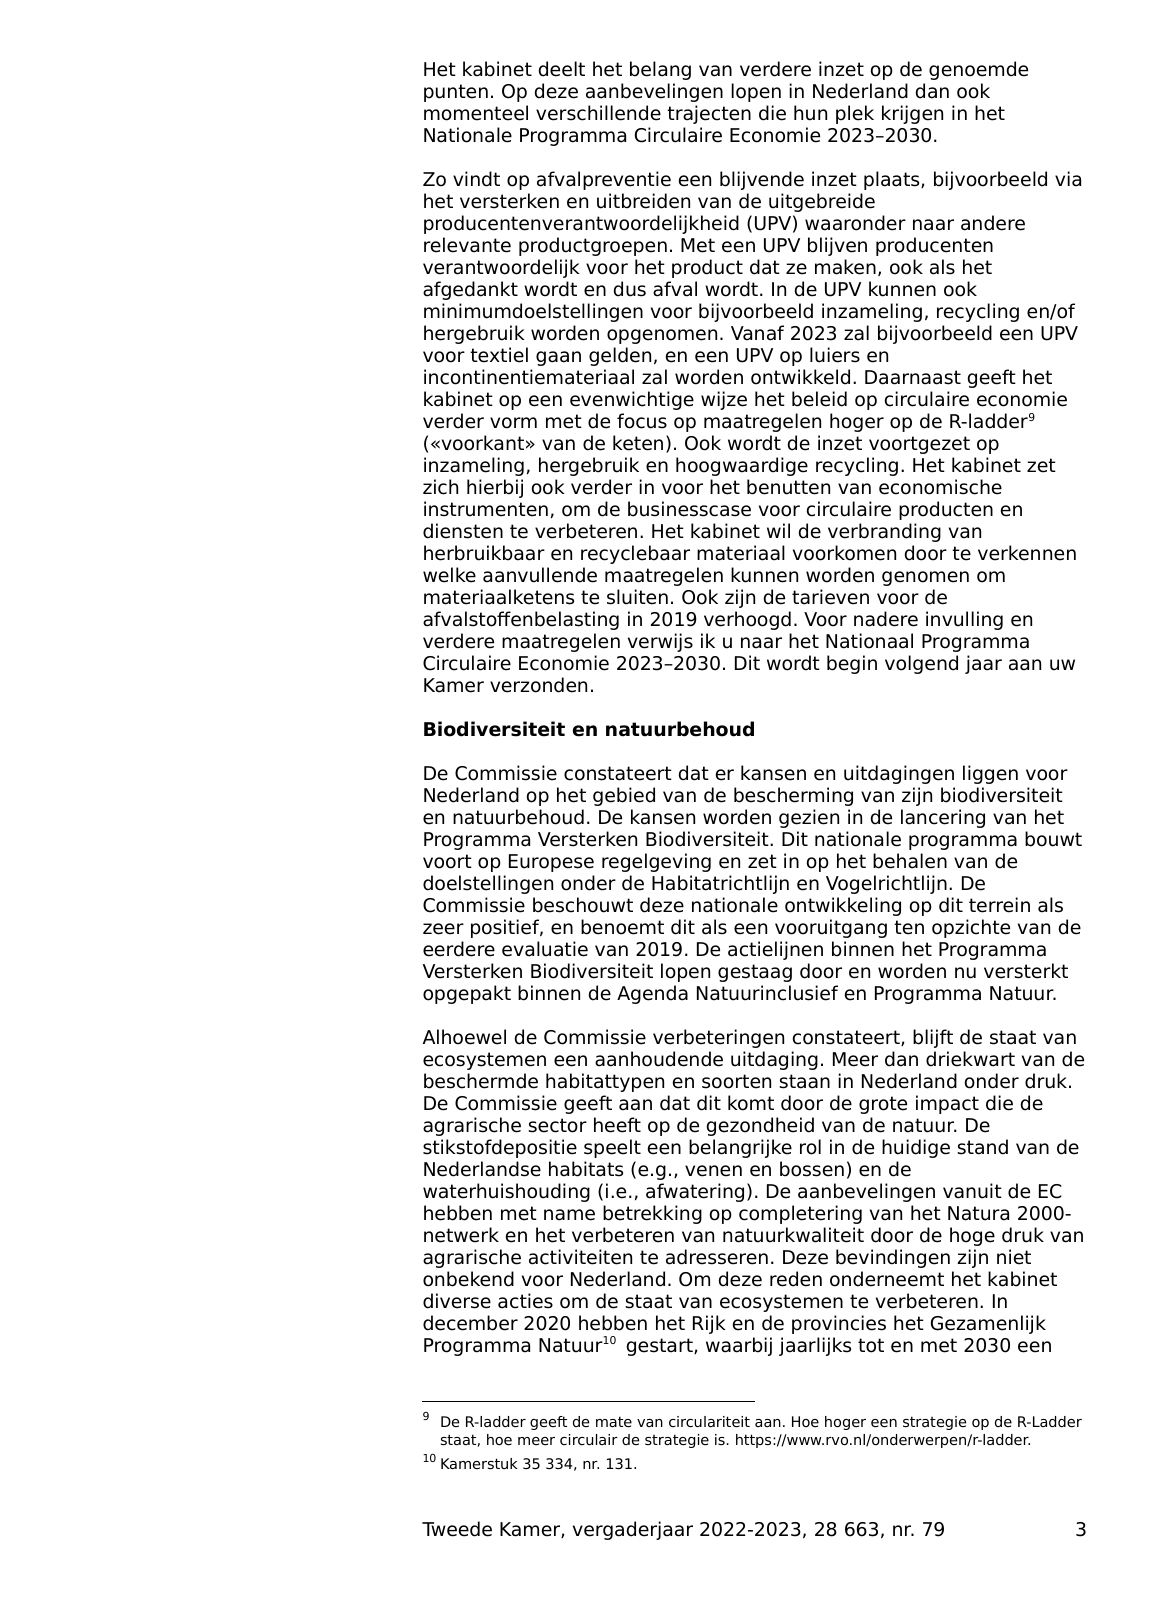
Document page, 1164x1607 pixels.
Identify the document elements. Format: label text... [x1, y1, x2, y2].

subtitle Biodiversiteit en natuurbehoud [422, 719, 1087, 741]
text Het kabinet deelt het belang van verdere inzet op de genoemde punten. Op deze aanbevelingen lopen in Nederland dan ook momenteel verschillende trajecten die hun plek krijgen in het Nationale Programma Circulaire Economie 2023–2030. [422, 59, 1087, 147]
text Alhoewel de Commissie verbeteringen constateert, blijft de staat van ecosystemen een aanhoudende uitdaging. Meer dan driekwart van de beschermde habitattypen en soorten staan in Nederland onder druk. De Commissie geeft aan dat dit komt door de grote impact die de agrarische sector heeft op de gezondheid van de natuur. De stikstofdepositie speelt een belangrijke rol in de huidige stand van de Nederlandse habitats (e.g., venen en bossen) en de waterhuishouding (i.e., afwatering). De aanbevelingen vanuit de EC hebben met name betrekking op completering van het Natura 2000-netwerk en het verbeteren van natuurkwaliteit door de hoge druk van agrarische activiteiten te adresseren. Deze bevindingen zijn niet onbekend voor Nederland. Om deze reden onderneemt het kabinet diverse acties om de staat van ecosystemen te verbeteren. In december 2020 hebben het Rijk en de provincies het Gezamenlijk Programma Natuur gestart, waarbij jaarlijks tot en met 2030 een [422, 1027, 1087, 1357]
text Kamerstuk 35 334, nr. 131. [422, 1452, 1087, 1474]
text De R-ladder geeft de mate van circulariteit aan. Hoe hoger een strategie op de R-Ladder staat, hoe meer circulair de strategie is. https://www.rvo.nl/onderwerpen/r-ladder. [422, 1410, 1087, 1449]
text De Commissie constateert dat er kansen en uitdagingen liggen voor Nederland op het gebied van de bescherming van zijn biodiversiteit en natuurbehoud. De kansen worden gezien in de lancering van het Programma Versterken Biodiversiteit. Dit nationale programma bouwt voort op Europese regelgeving en zet in op het behalen van de doelstellingen onder de Habitatrichtlijn en Vogelrichtlijn. De Commissie beschouwt deze nationale ontwikkeling op dit terrein als zeer positief, en benoemt dit als een vooruitgang ten opzichte van de eerdere evaluatie van 2019. De actielijnen binnen het Programma Versterken Biodiversiteit lopen gestaag door en worden nu versterkt opgepakt binnen de Agenda Natuurinclusief en Programma Natuur. [422, 763, 1087, 1005]
text Zo vindt op afvalpreventie een blijvende inzet plaats, bijvoorbeeld via het versterken en uitbreiden van de uitgebreide producentenverantwoordelijkheid (UPV) waaronder naar andere relevante productgroepen. Met een UPV blijven producenten verantwoordelijk voor het product dat ze maken, ook als het afgedankt wordt en dus afval wordt. In de UPV kunnen ook minimumdoelstellingen voor bijvoorbeeld inzameling, recycling en/of hergebruik worden opgenomen. Vanaf 2023 zal bijvoorbeeld een UPV voor textiel gaan gelden, en een UPV op luiers en incontinentiemateriaal zal worden ontwikkeld. Daarnaast geeft het kabinet op een evenwichtige wijze het beleid op circulaire economie verder vorm met de focus op maatregelen hoger op de R-ladder («voorkant» van de keten). Ook wordt de inzet voortgezet op inzameling, hergebruik en hoogwaardige recycling. Het kabinet zet zich hierbij ook verder in voor het benutten van economische instrumenten, om de businesscase voor circulaire producten en diensten te verbeteren. Het kabinet wil de verbranding van herbruikbaar en recyclebaar materiaal voorkomen door te verkennen welke aanvullende maatregelen kunnen worden genomen om materiaalketens te sluiten. Ook zijn de tarieven voor de afvalstoffenbelasting in 2019 verhoogd. Voor nadere invulling en verdere maatregelen verwijs ik u naar het Nationaal Programma Circulaire Economie 2023–2030. Dit wordt begin volgend jaar aan uw Kamer verzonden. [422, 169, 1087, 697]
